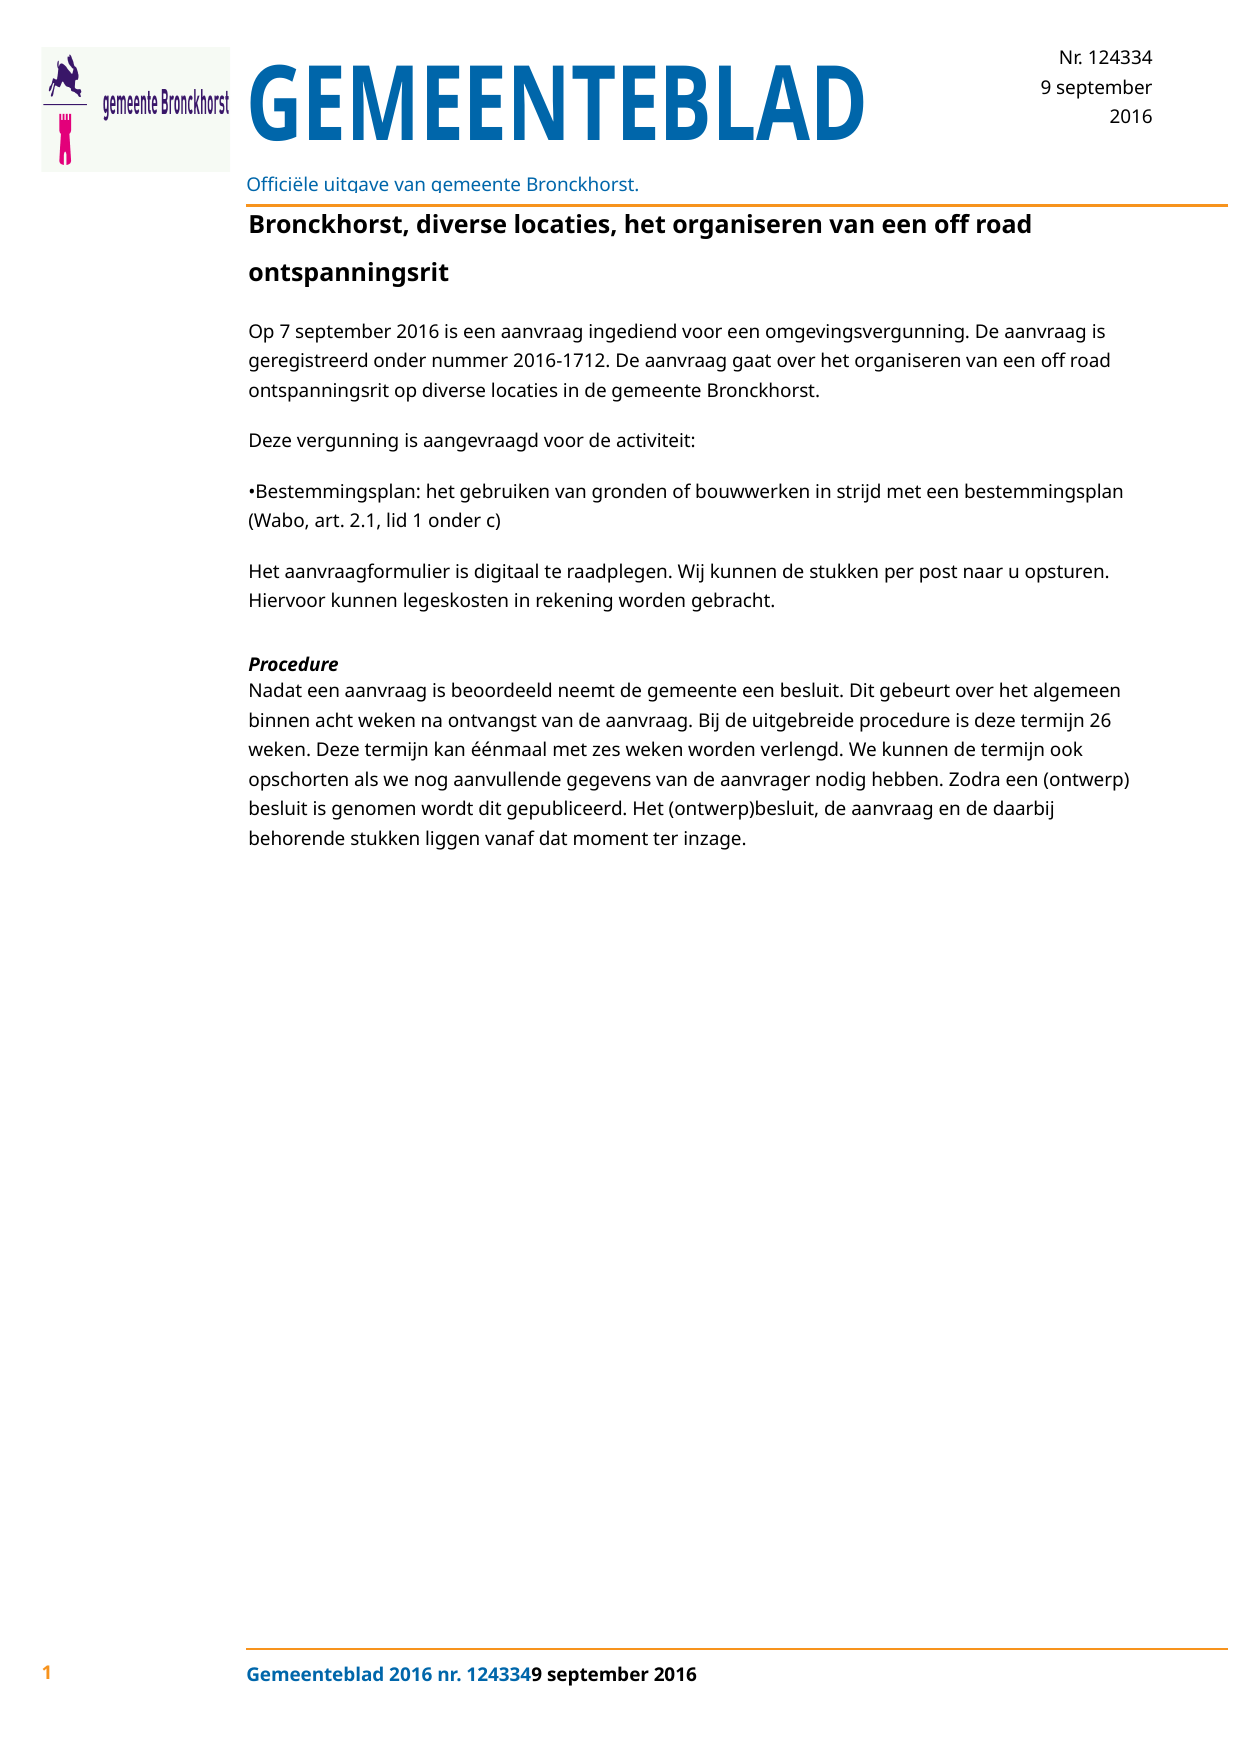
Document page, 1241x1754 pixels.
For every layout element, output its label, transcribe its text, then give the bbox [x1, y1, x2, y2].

text Procedure [248, 651, 1152, 677]
text Op 7 september 2016 is een aanvraag ingediend voor een omgevingsvergunning. De aanvraag is geregistreerd onder nummer 2016-1712. De aanvraag gaat over het organiseren van een off road ontspanningsrit op diverse locaties in de gemeente Bronckhorst. [248, 318, 1152, 403]
picture [41, 47, 231, 172]
text Nadat een aanvraag is beoordeeld neemt de gemeente een besluit. Dit gebeurt over het algemeen binnen acht weken na ontvangst van de aanvraag. Bij de uitgebreide procedure is deze termijn 26 weken. Deze termijn kan éénmaal met zes weken worden verlengd. We kunnen de termijn ook opschorten als we nog aanvullende gegevens van de aanvrager nodig hebben. Zodra een (ontwerp) besluit is genomen wordt dit gepubliceerd. Het (ontwerp)besluit, de aanvraag en de daarbij behorende stukken liggen vanaf dat moment ter inzage. [248, 677, 1152, 851]
text Deze vergunning is aangevraagd voor de activiteit: [248, 427, 1152, 453]
text Bronckhorst, diverse locaties, het organiseren van een off road ontspanningsrit [248, 207, 1152, 288]
text •Bestemmingsplan: het gebruiken van gronden of bouwwerken in strijd met een bestemmingsplan (Wabo, art. 2.1, lid 1 onder c) [248, 478, 1152, 533]
text Het aanvraagformulier is digitaal te raadplegen. Wij kunnen de stukken per post naar u opsturen. Hiervoor kunnen legeskosten in rekening worden gebracht. [248, 558, 1152, 613]
